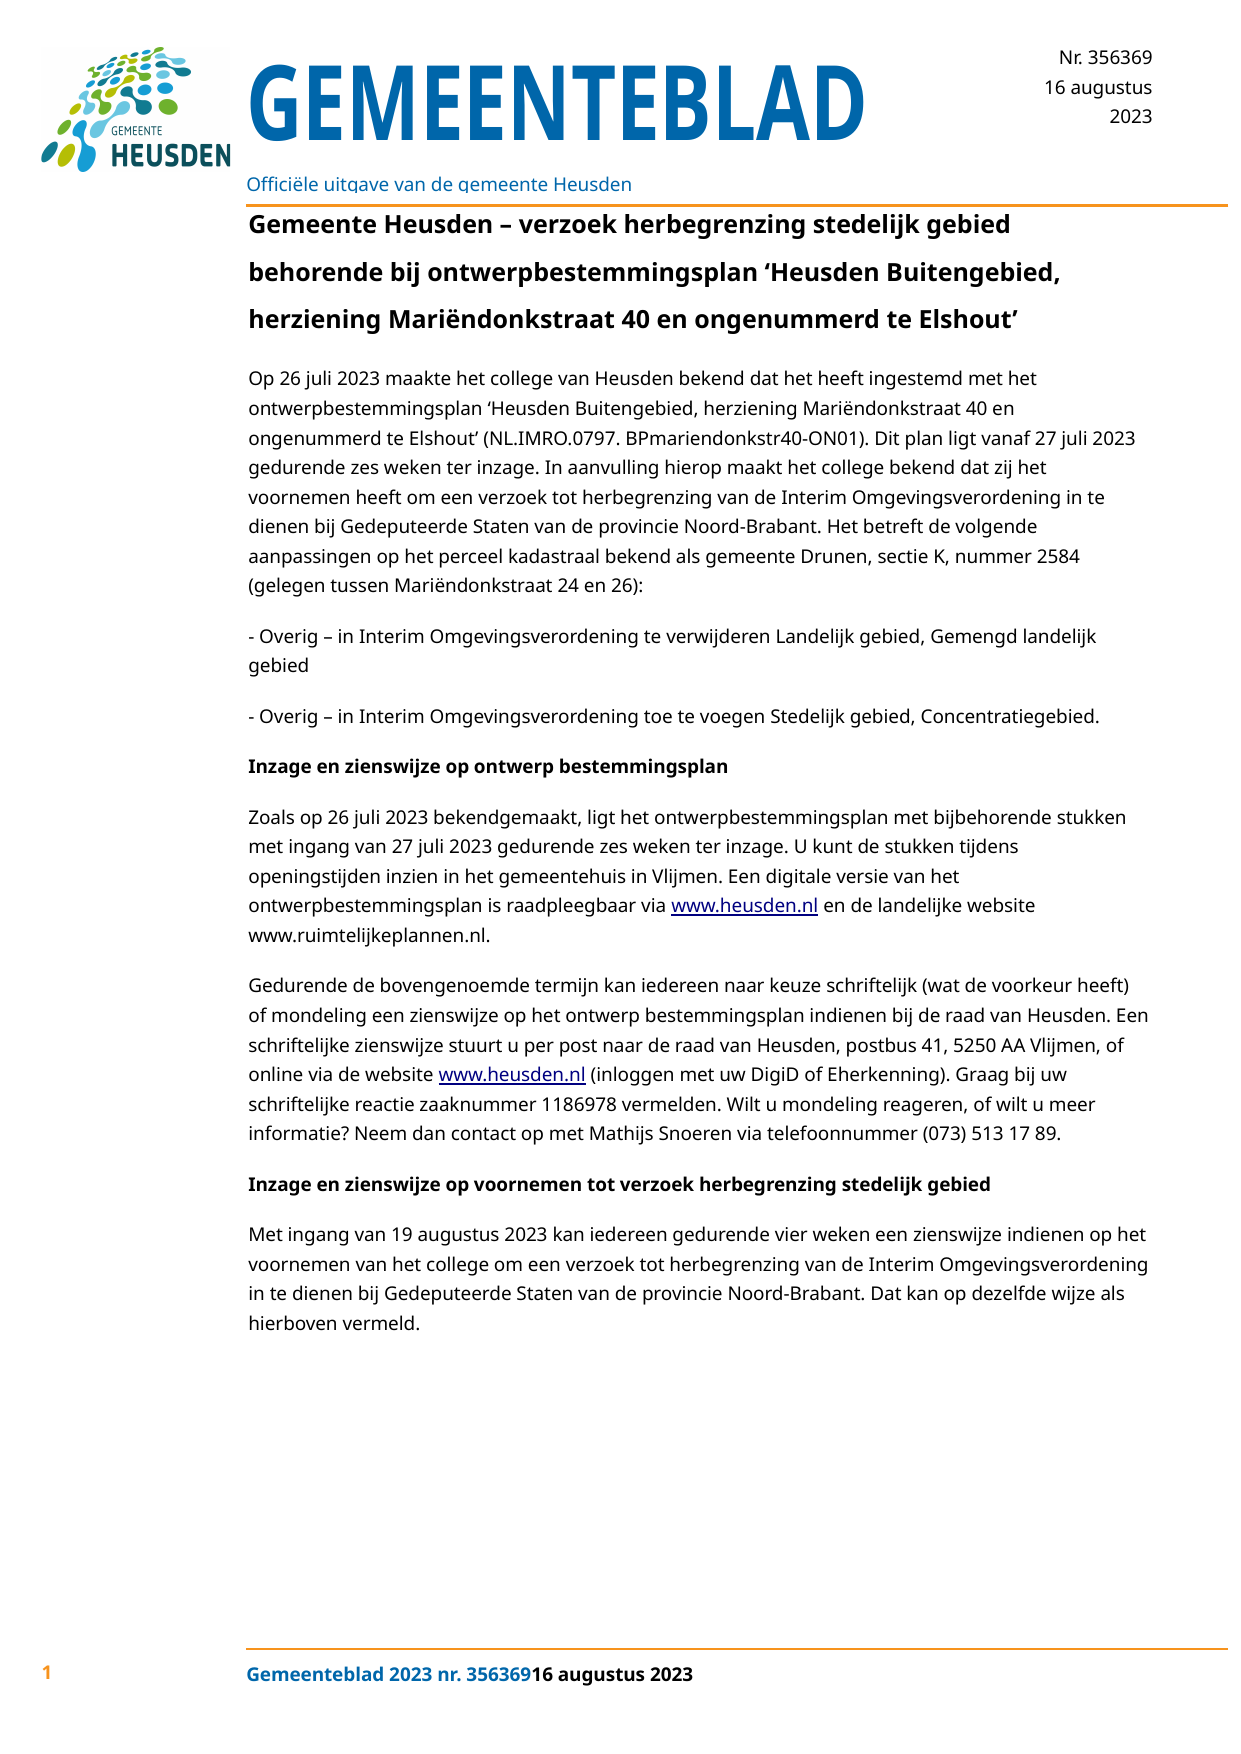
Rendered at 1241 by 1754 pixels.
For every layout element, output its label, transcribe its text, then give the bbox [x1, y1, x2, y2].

text - Overig – in Interim Omgevingsverordening toe te voegen Stedelijk gebied, Concentratiegebied. [248, 703, 1152, 729]
text Gemeente Heusden – verzoek herbegrenzing stedelijk gebied behorende bij ontwerpbestemmingsplan ‘Heusden Buitengebied, herziening Mariëndonkstraat 40 en ongenummerd te Elshout’ [248, 207, 1152, 336]
text Gedurende de bovengenoemde termijn kan iedereen naar keuze schriftelijk (wat de voorkeur heeft) of mondeling een zienswijze op het ontwerp bestemmingsplan indienen bij de raad van Heusden. Een schriftelijke zienswijze stuurt u per post naar de raad van Heusden, postbus 41, 5250 AA Vlijmen, of online via de website www.heusden.nl (inloggen met uw DigiD of Eherkenning). Graag bij uw schriftelijke reactie zaaknummer 1186978 vermelden. Wilt u mondeling reageren, of wilt u meer informatie? Neem dan contact op met Mathijs Snoeren via telefoonnummer (073) 513 17 89. [248, 973, 1152, 1146]
text - Overig – in Interim Omgevingsverordening te verwijderen Landelijk gebied, Gemengd landelijk gebied [248, 623, 1152, 678]
text Inzage en zienswijze op voornemen tot verzoek herbegrenzing stedelijk gebied [248, 1171, 1152, 1197]
picture [41, 47, 231, 172]
text Met ingang van 19 augustus 2023 kan iedereen gedurende vier weken een zienswijze indienen op het voornemen van het college om een verzoek tot herbegrenzing van de Interim Omgevingsverordening in te dienen bij Gedeputeerde Staten van de provincie Noord-Brabant. Dat kan op dezelfde wijze als hierboven vermeld. [248, 1221, 1152, 1336]
text Zoals op 26 juli 2023 bekendgemaakt, ligt het ontwerpbestemmingsplan met bijbehorende stukken met ingang van 27 juli 2023 gedurende zes weken ter inzage. U kunt de stukken tijdens openingstijden inzien in het gemeentehuis in Vlijmen. Een digitale versie van het ontwerpbestemmingsplan is raadpleegbaar via www.heusden.nl en de landelijke website www.ruimtelijkeplannen.nl. [248, 804, 1152, 948]
text Inzage en zienswijze op ontwerp bestemmingsplan [248, 753, 1152, 779]
text Op 26 juli 2023 maakte het college van Heusden bekend dat het heeft ingestemd met het ontwerpbestemmingsplan ‘Heusden Buitengebied, herziening Mariëndonkstraat 40 en ongenummerd te Elshout’ (NL.IMRO.0797. BPmariendonkstr40-ON01). Dit plan ligt vanaf 27 juli 2023 gedurende zes weken ter inzage. In aanvulling hierop maakt het college bekend dat zij het voornemen heeft om een verzoek tot herbegrenzing van de Interim Omgevingsverordening in te dienen bij Gedeputeerde Staten van de provincie Noord-Brabant. Het betreft de volgende aanpassingen op het perceel kadastraal bekend als gemeente Drunen, sectie K, nummer 2584 (gelegen tussen Mariëndonkstraat 24 en 26): [248, 366, 1152, 598]
